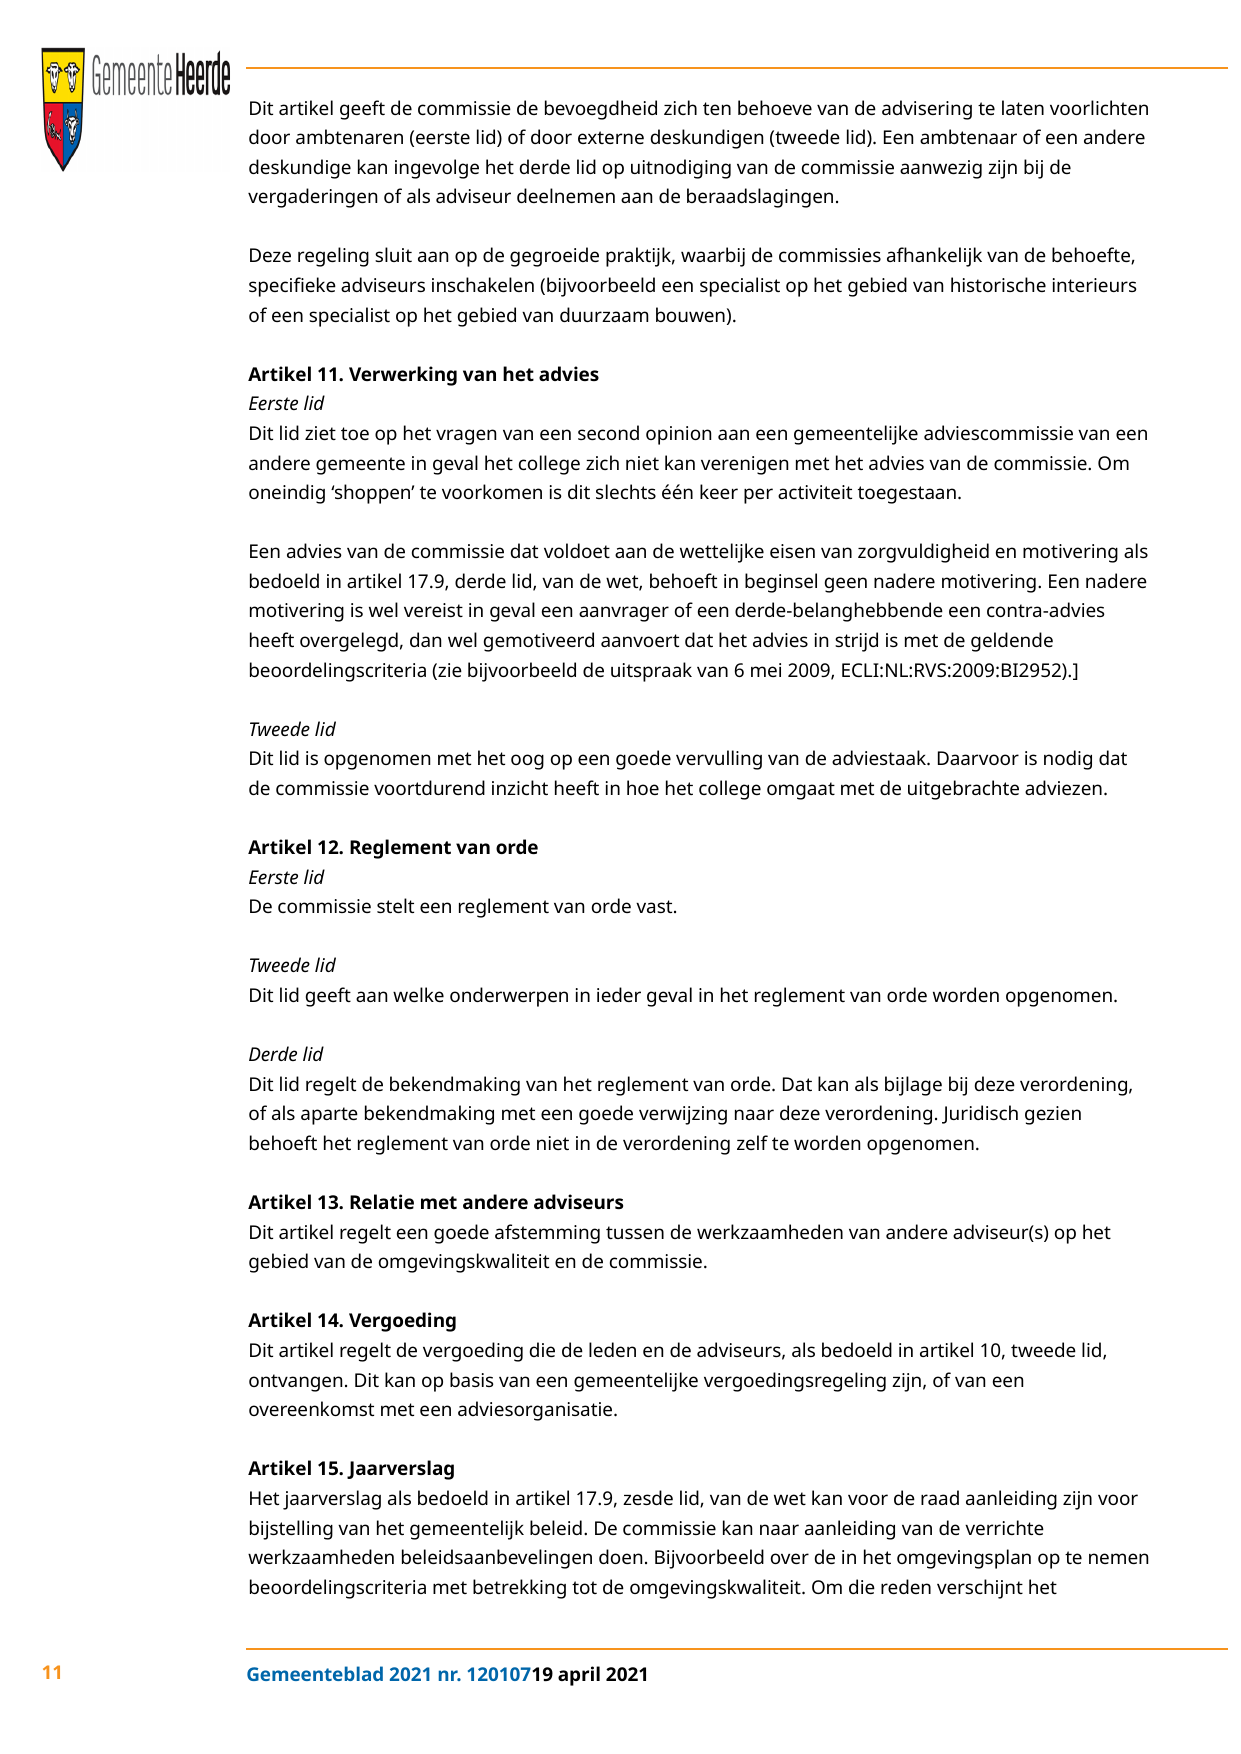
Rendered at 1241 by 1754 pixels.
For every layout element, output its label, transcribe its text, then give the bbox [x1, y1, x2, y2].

text Dit artikel geeft de commissie de bevoegdheid zich ten behoeve van de advisering te laten voorlichten door ambtenaren (eerste lid) of door externe deskundigen (tweede lid). Een ambtenaar of een andere deskundige kan ingevolge het derde lid op uitnodiging van de commissie aanwezig zijn bij de vergaderingen of als adviseur deelnemen aan de beraadslagingen. [248, 95, 1152, 209]
text Artikel 15. Jaarverslag [248, 1456, 1152, 1481]
text Dit lid regelt de bekendmaking van het reglement van orde. Dat kan als bijlage bij deze verordening, of als aparte bekendmaking met een goede verwijzing naar deze verordening. Juridisch gezien behoeft het reglement van orde niet in de verordening zelf te worden opgenomen. [248, 1071, 1152, 1156]
text Het jaarverslag als bedoeld in artikel 17.9, zesde lid, van de wet kan voor de raad aanleiding zijn voor bijstelling van het gemeentelijk beleid. De commissie kan naar aanleiding van de verrichte werkzaamheden beleidsaanbevelingen doen. Bijvoorbeeld over de in het omgevingsplan op te nemen beoordelingscriteria met betrekking tot de omgevingskwaliteit. Om die reden verschijnt het [248, 1485, 1152, 1600]
text Dit artikel regelt de vergoeding die de leden en de adviseurs, als bedoeld in artikel 10, tweede lid, ontvangen. Dit kan op basis van een gemeentelijke vergoedingsregeling zijn, of van een overeenkomst met een adviesorganisatie. [248, 1337, 1152, 1422]
text Dit lid is opgenomen met het oog op een goede vervulling van de adviestaak. Daarvoor is nodig dat de commissie voortdurend inzicht heeft in hoe het college omgaat met de uitgebrachte adviezen. [248, 746, 1152, 801]
picture [41, 47, 231, 172]
text Eerste lid [248, 391, 1152, 416]
text Derde lid [248, 1041, 1152, 1067]
text Artikel 12. Reglement van orde [248, 834, 1152, 860]
text Eerste lid [248, 864, 1152, 890]
text Dit artikel regelt een goede afstemming tussen de werkzaamheden van andere adviseur(s) op het gebied van de omgevingskwaliteit en de commissie. [248, 1219, 1152, 1274]
text Artikel 13. Relatie met andere adviseurs [248, 1189, 1152, 1215]
text Artikel 14. Vergoeding [248, 1308, 1152, 1333]
text Artikel 11. Verwerking van het advies [248, 361, 1152, 387]
text Een advies van de commissie dat voldoet aan de wettelijke eisen van zorgvuldigheid en motivering als bedoeld in artikel 17.9, derde lid, van de wet, behoeft in beginsel geen nadere motivering. Een nadere motivering is wel vereist in geval een aanvrager of een derde-belanghebbende een contra-advies heeft overgelegd, dan wel gemotiveerd aanvoert dat het advies in strijd is met de geldende beoordelingscriteria (zie bijvoorbeeld de uitspraak van 6 mei 2009, ECLI:NL:RVS:2009:BI2952).] [248, 538, 1152, 683]
text Dit lid ziet toe op het vragen van een second opinion aan een gemeentelijke adviescommissie van een andere gemeente in geval het college zich niet kan verenigen met het advies van de commissie. Om oneindig ‘shoppen’ te voorkomen is dit slechts één keer per activiteit toegestaan. [248, 420, 1152, 505]
text Dit lid geeft aan welke onderwerpen in ieder geval in het reglement van orde worden opgenomen. [248, 982, 1152, 1008]
text Tweede lid [248, 953, 1152, 978]
text Deze regeling sluit aan op de gegroeide praktijk, waarbij de commissies afhankelijk van de behoefte, specifieke adviseurs inschakelen (bijvoorbeeld een specialist op het gebied van historische interieurs of een specialist op het gebied van duurzaam bouwen). [248, 243, 1152, 328]
text De commissie stelt een reglement van orde vast. [248, 893, 1152, 919]
text Tweede lid [248, 716, 1152, 742]
